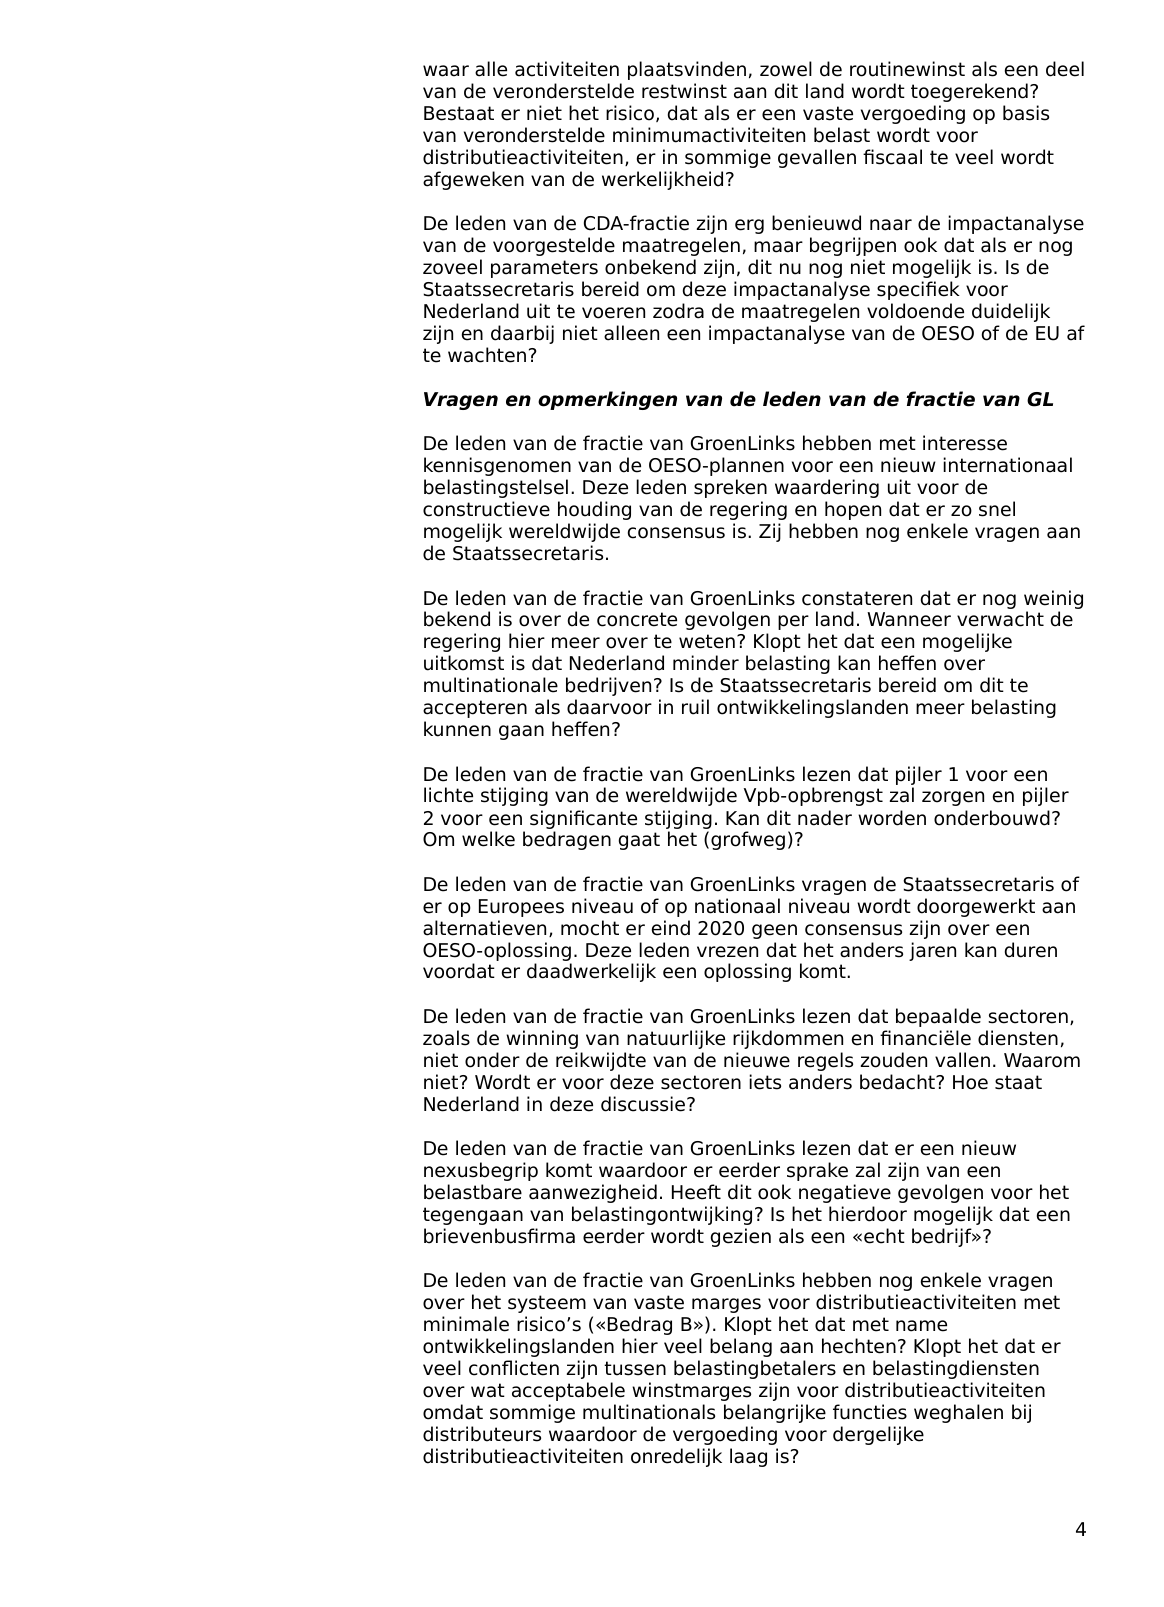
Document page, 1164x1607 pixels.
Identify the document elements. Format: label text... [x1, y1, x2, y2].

text De leden van de fractie van GroenLinks hebben met interesse kennisgenomen van de OESO-plannen voor een nieuw internationaal belastingstelsel. Deze leden spreken waardering uit voor de constructieve houding van de regering en hopen dat er zo snel mogelijk wereldwijde consensus is. Zij hebben nog enkele vragen aan de Staatssecretaris. [422, 433, 1087, 565]
subtitle Vragen en opmerkingen van de leden van de fractie van GL [422, 389, 1087, 411]
text De leden van de fractie van GroenLinks vragen de Staatssecretaris of er op Europees niveau of op nationaal niveau wordt doorgewerkt aan alternatieven, mocht er eind 2020 geen consensus zijn over een OESO-oplossing. Deze leden vrezen dat het anders jaren kan duren voordat er daadwerkelijk een oplossing komt. [422, 873, 1087, 983]
text De leden van de CDA-fractie zijn erg benieuwd naar de impactanalyse van de voorgestelde maatregelen, maar begrijpen ook dat als er nog zoveel parameters onbekend zijn, dit nu nog niet mogelijk is. Is de Staatssecretaris bereid om deze impactanalyse specifiek voor Nederland uit te voeren zodra de maatregelen voldoende duidelijk zijn en daarbij niet alleen een impactanalyse van de OESO of de EU af te wachten? [422, 213, 1087, 367]
text De leden van de fractie van GroenLinks constateren dat er nog weinig bekend is over de concrete gevolgen per land. Wanneer verwacht de regering hier meer over te weten? Klopt het dat een mogelijke uitkomst is dat Nederland minder belasting kan heffen over multinationale bedrijven? Is de Staatssecretaris bereid om dit te accepteren als daarvoor in ruil ontwikkelingslanden meer belasting kunnen gaan heffen? [422, 587, 1087, 741]
text De leden van de fractie van GroenLinks lezen dat bepaalde sectoren, zoals de winning van natuurlijke rijkdommen en financiële diensten, niet onder de reikwijdte van de nieuwe regels zouden vallen. Waarom niet? Wordt er voor deze sectoren iets anders bedacht? Hoe staat Nederland in deze discussie? [422, 1006, 1087, 1116]
text waar alle activiteiten plaatsvinden, zowel de routinewinst als een deel van de veronderstelde restwinst aan dit land wordt toegerekend? Bestaat er niet het risico, dat als er een vaste vergoeding op basis van veronderstelde minimumactiviteiten belast wordt voor distributieactiviteiten, er in sommige gevallen fiscaal te veel wordt afgeweken van de werkelijkheid? [422, 59, 1087, 191]
text De leden van de fractie van GroenLinks lezen dat er een nieuw nexusbegrip komt waardoor er eerder sprake zal zijn van een belastbare aanwezigheid. Heeft dit ook negatieve gevolgen voor het tegengaan van belastingontwijking? Is het hierdoor mogelijk dat een brievenbusfirma eerder wordt gezien als een «echt bedrijf»? [422, 1138, 1087, 1248]
text De leden van de fractie van GroenLinks hebben nog enkele vragen over het systeem van vaste marges voor distributieactiviteiten met minimale risico’s («Bedrag B»). Klopt het dat met name ontwikkelingslanden hier veel belang aan hechten? Klopt het dat er veel conflicten zijn tussen belastingbetalers en belastingdiensten over wat acceptabele winstmarges zijn voor distributieactiviteiten omdat sommige multinationals belangrijke functies weghalen bij distributeurs waardoor de vergoeding voor dergelijke distributieactiviteiten onredelijk laag is? [422, 1270, 1087, 1468]
text De leden van de fractie van GroenLinks lezen dat pijler 1 voor een lichte stijging van de wereldwijde Vpb-opbrengst zal zorgen en pijler 2 voor een significante stijging. Kan dit nader worden onderbouwd? Om welke bedragen gaat het (grofweg)? [422, 763, 1087, 851]
